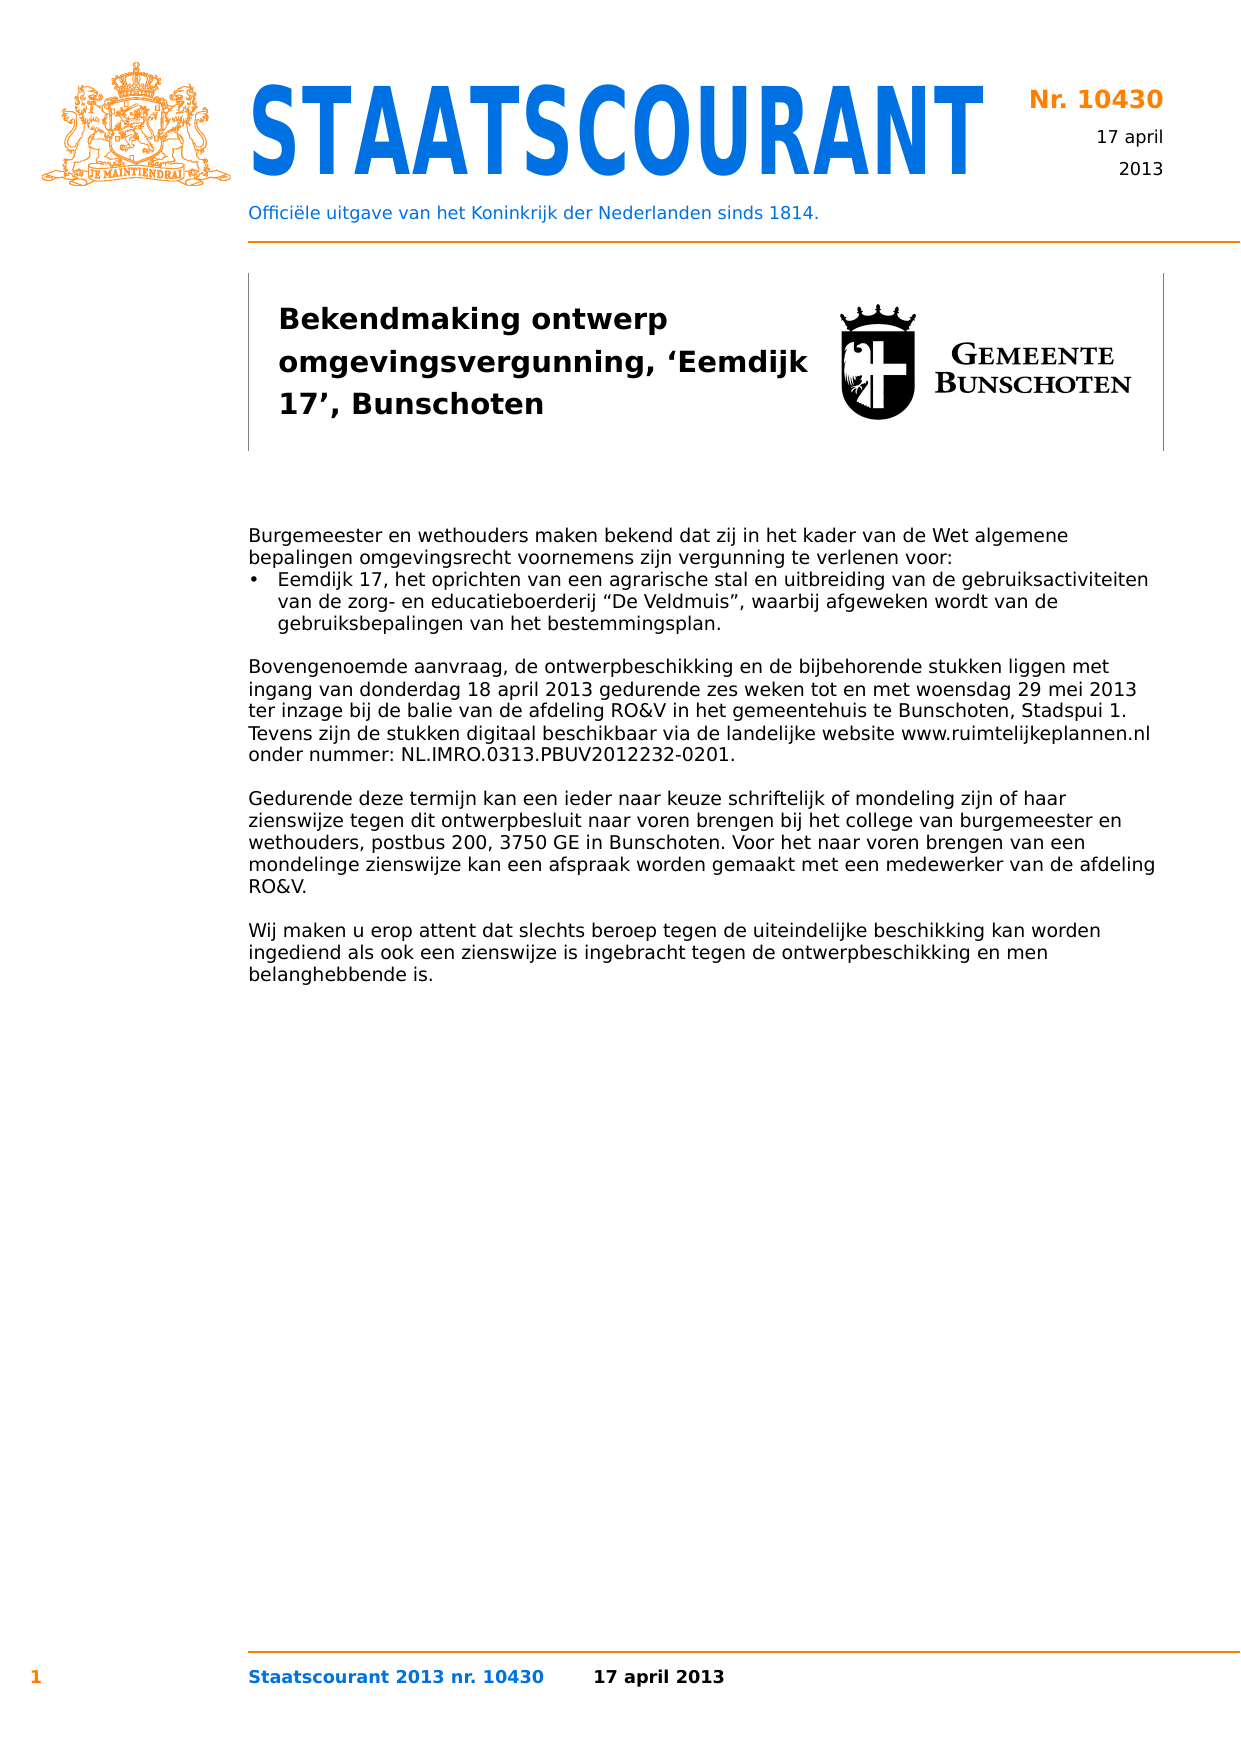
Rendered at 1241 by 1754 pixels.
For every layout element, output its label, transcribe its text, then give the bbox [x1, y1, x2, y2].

text Bovengenoemde aanvraag, de ontwerpbeschikking en de bijbehorende stukken liggen met ingang van donderdag 18 april 2013 gedurende zes weken tot en met woensdag 29 mei 2013 ter inzage bij de balie van de afdeling RO&V in het gemeentehuis te Bunschoten, Stadspui 1. Tevens zijn de stukken digitaal beschikbaar via de landelijke website www.ruimtelijkeplannen.nl onder nummer: NL.IMRO.0313.PBUV2012232-0201. [248, 656, 1163, 766]
text Burgemeester en wethouders maken bekend dat zij in het kader van de Wet algemene bepalingen omgevingsrecht voornemens zijn vergunning te verlenen voor: [248, 525, 1163, 569]
picture [41, 62, 231, 186]
table_cell 17 april [998, 121, 1240, 153]
table_cell Officiële uitgave van het Koninkrijk der Nederlanden sinds 1814. [248, 203, 1240, 241]
table_cell 2013 [998, 153, 1240, 203]
picture [838, 302, 1134, 421]
table_header Nr. 10430 [998, 62, 1240, 121]
table_header [25, 62, 248, 241]
text Wij maken u erop attent dat slechts beroep tegen de uiteindelijke beschikking kan worden ingediend als ook een zienswijze is ingebracht tegen de ontwerpbeschikking en men belanghebbende is. [248, 920, 1163, 986]
table_header STAATSCOURANT [248, 62, 998, 203]
text Gedurende deze termijn kan een ieder naar keuze schriftelijk of mondeling zijn of haar zienswijze tegen dit ontwerpbesluit naar voren brengen bij het college van burgemeester en wethouders, postbus 200, 3750 GE in Bunschoten. Voor het naar voren brengen van een mondelinge zienswijze kan een afspraak worden gemaakt met een medewerker van de afdeling RO&V. [248, 788, 1163, 898]
subtitle Bekendmaking ontwerp omgevingsvergunning, ‘Eemdijk 17’, Bunschoten [249, 273, 1163, 451]
text • Eemdijk 17, het oprichten van een agrarische stal en uitbreiding van de gebruiksactiviteiten van de zorg- en educatieboerderij “De Veldmuis”, waarbij afgeweken wordt van de gebruiksbepalingen van het bestemmingsplan. [248, 569, 1163, 634]
